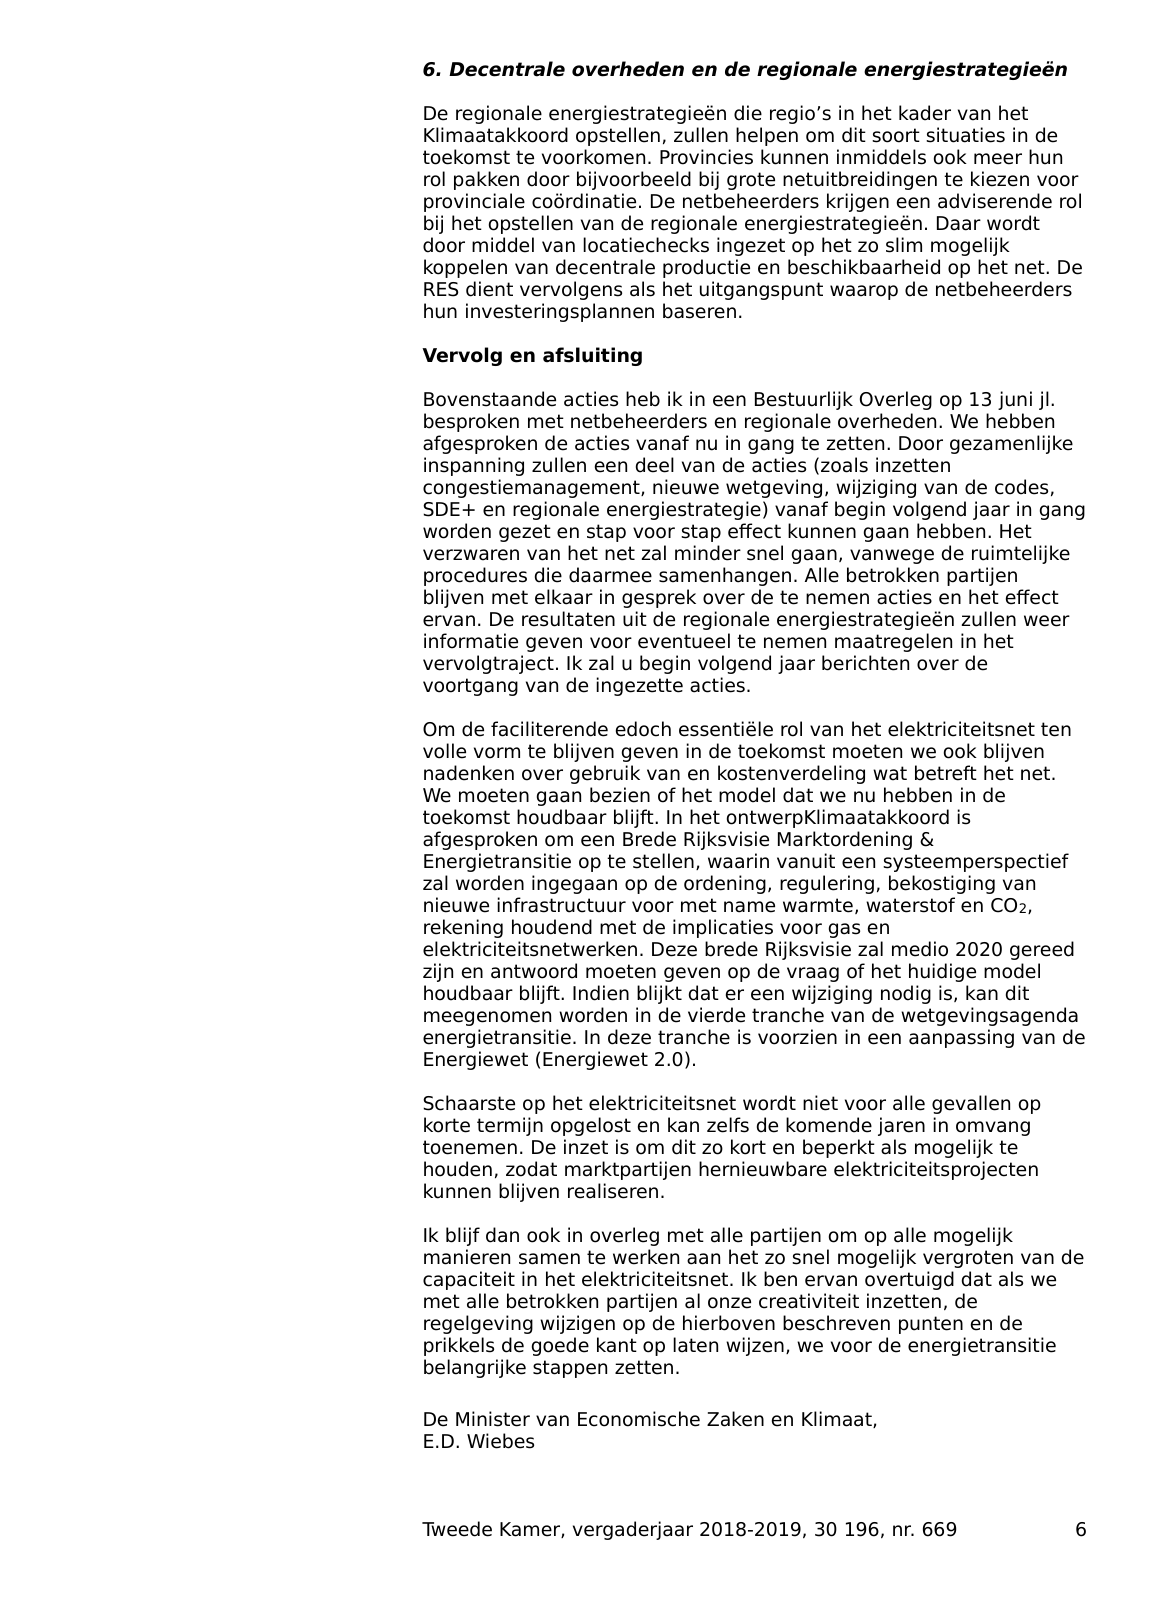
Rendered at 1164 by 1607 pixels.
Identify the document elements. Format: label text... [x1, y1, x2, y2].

text Om de faciliterende edoch essentiële rol van het elektriciteitsnet ten volle vorm te blijven geven in de toekomst moeten we ook blijven nadenken over gebruik van en kostenverdeling wat betreft het net. We moeten gaan bezien of het model dat we nu hebben in de toekomst houdbaar blijft. In het ontwerpKlimaatakkoord is afgesproken om een Brede Rijksvisie Marktordening & Energietransitie op te stellen, waarin vanuit een systeemperspectief zal worden ingegaan op de ordening, regulering, bekostiging van nieuwe infrastructuur voor met name warmte, waterstof en CO2, rekening houdend met de implicaties voor gas en elektriciteitsnetwerken. Deze brede Rijksvisie zal medio 2020 gereed zijn en antwoord moeten geven op de vraag of het huidige model houdbaar blijft. Indien blijkt dat er een wijziging nodig is, kan dit meegenomen worden in de vierde tranche van de wetgevingsagenda energietransitie. In deze tranche is voorzien in een aanpassing van de Energiewet (Energiewet 2.0). [422, 719, 1087, 1071]
text De Minister van Economische Zaken en Klimaat, E.D. Wiebes [422, 1409, 1087, 1453]
subtitle Vervolg en afsluiting [422, 345, 1087, 367]
text Bovenstaande acties heb ik in een Bestuurlijk Overleg op 13 juni jl. besproken met netbeheerders en regionale overheden. We hebben afgesproken de acties vanaf nu in gang te zetten. Door gezamenlijke inspanning zullen een deel van de acties (zoals inzetten congestiemanagement, nieuwe wetgeving, wijziging van de codes, SDE+ en regionale energiestrategie) vanaf begin volgend jaar in gang worden gezet en stap voor stap effect kunnen gaan hebben. Het verzwaren van het net zal minder snel gaan, vanwege de ruimtelijke procedures die daarmee samenhangen. Alle betrokken partijen blijven met elkaar in gesprek over de te nemen acties en het effect ervan. De resultaten uit de regionale energiestrategieën zullen weer informatie geven voor eventueel te nemen maatregelen in het vervolgtraject. Ik zal u begin volgend jaar berichten over de voortgang van de ingezette acties. [422, 389, 1087, 697]
subtitle 6. Decentrale overheden en de regionale energiestrategieën [422, 59, 1087, 81]
text Ik blijf dan ook in overleg met alle partijen om op alle mogelijk manieren samen te werken aan het zo snel mogelijk vergroten van de capaciteit in het elektriciteitsnet. Ik ben ervan overtuigd dat als we met alle betrokken partijen al onze creativiteit inzetten, de regelgeving wijzigen op de hierboven beschreven punten en de prikkels de goede kant op laten wijzen, we voor de energietransitie belangrijke stappen zetten. [422, 1225, 1087, 1379]
text De regionale energiestrategieën die regio’s in het kader van het Klimaatakkoord opstellen, zullen helpen om dit soort situaties in de toekomst te voorkomen. Provincies kunnen inmiddels ook meer hun rol pakken door bijvoorbeeld bij grote netuitbreidingen te kiezen voor provinciale coördinatie. De netbeheerders krijgen een adviserende rol bij het opstellen van de regionale energiestrategieën. Daar wordt door middel van locatiechecks ingezet op het zo slim mogelijk koppelen van decentrale productie en beschikbaarheid op het net. De RES dient vervolgens als het uitgangspunt waarop de netbeheerders hun investeringsplannen baseren. [422, 103, 1087, 323]
text Schaarste op het elektriciteitsnet wordt niet voor alle gevallen op korte termijn opgelost en kan zelfs de komende jaren in omvang toenemen. De inzet is om dit zo kort en beperkt als mogelijk te houden, zodat marktpartijen hernieuwbare elektriciteitsprojecten kunnen blijven realiseren. [422, 1093, 1087, 1203]
